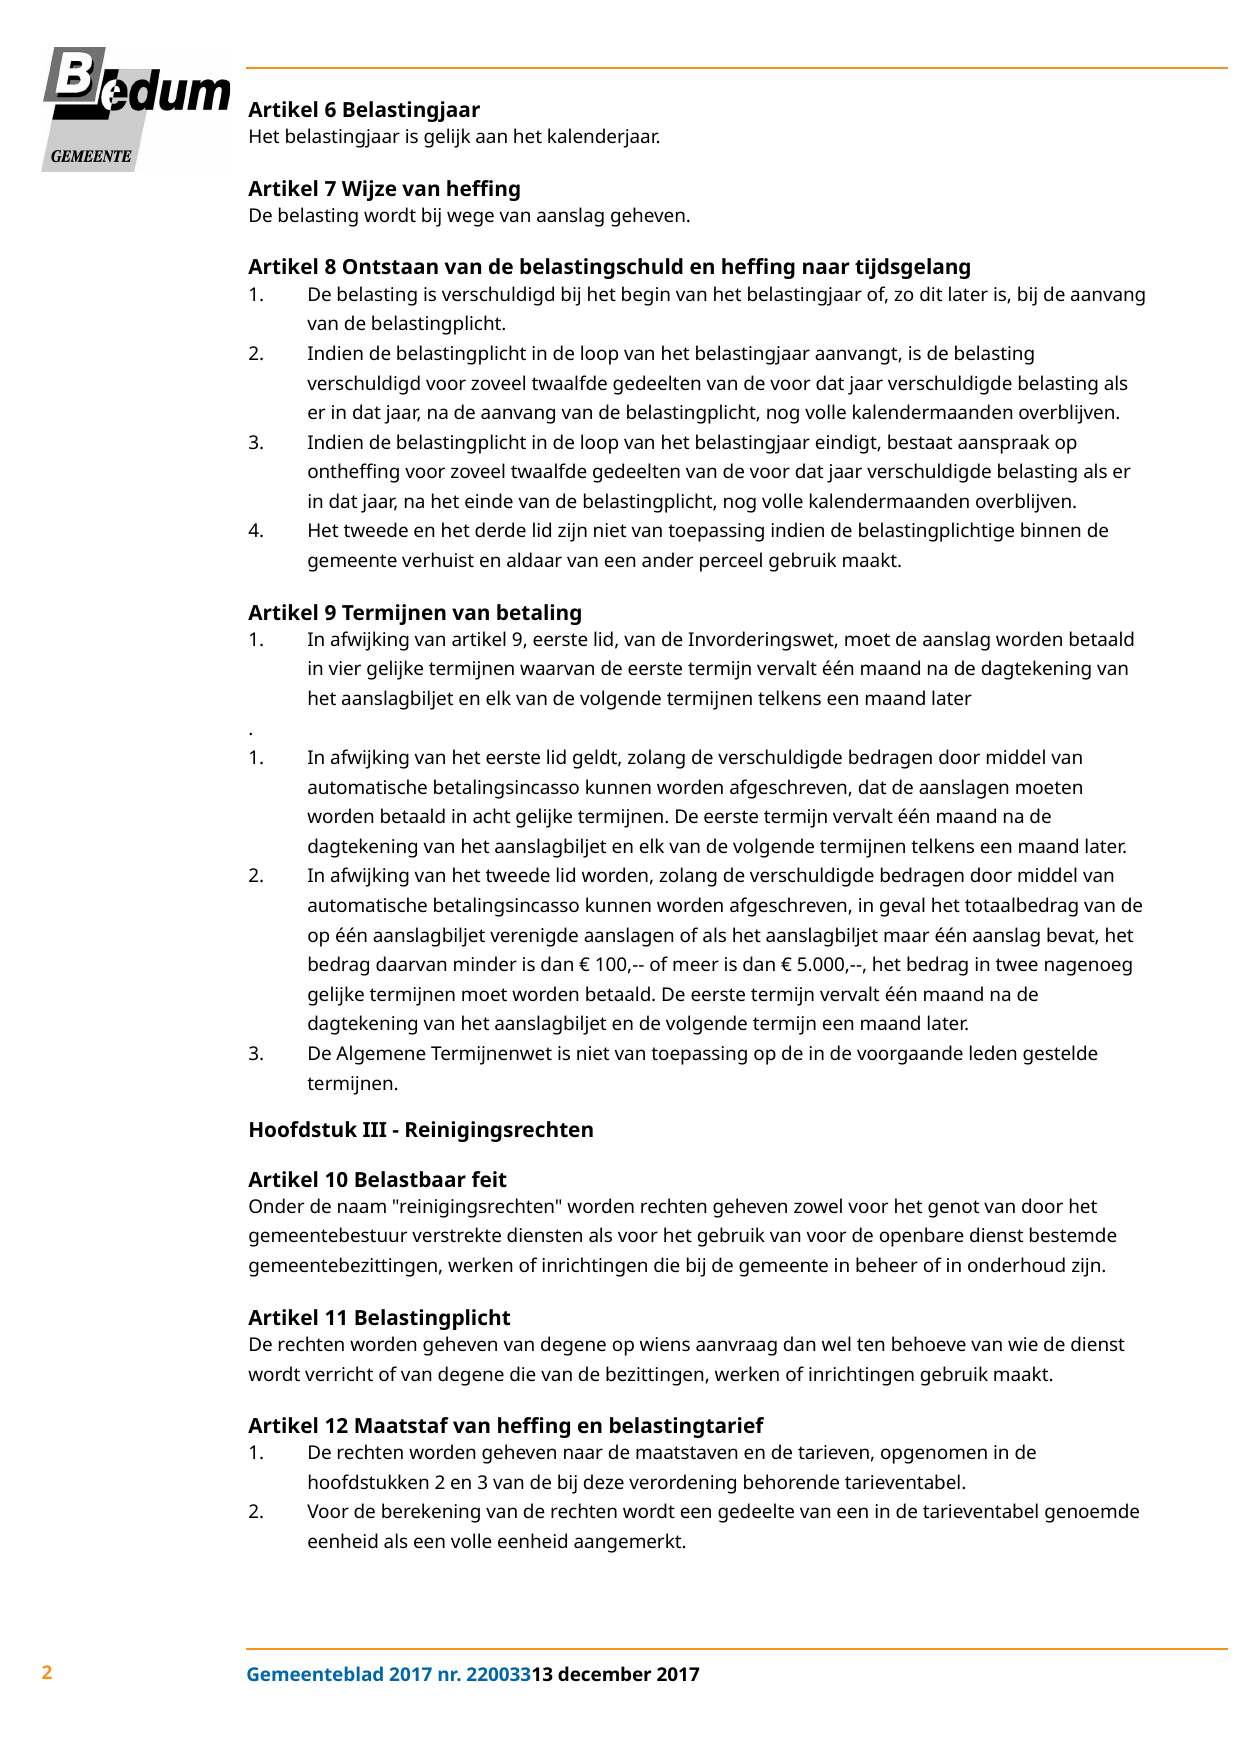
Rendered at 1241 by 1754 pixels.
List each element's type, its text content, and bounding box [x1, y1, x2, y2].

list Indien de belastingplicht in de loop van het belastingjaar aanvangt, is de belasting verschuldigd voor zoveel twaalfde gedeelten van de voor dat jaar verschuldigde belasting als er in dat jaar, na de aanvang van de belastingplicht, nog volle kalendermaanden overblijven. [248, 340, 1152, 425]
text Artikel 7 Wijze van heffing [248, 174, 1152, 202]
text Artikel 6 Belastingjaar [248, 95, 1152, 123]
text Artikel 12 Maatstaf van heffing en belastingtarief [248, 1411, 1152, 1439]
picture [41, 47, 231, 172]
text Hoofdstuk III - Reinigingsrechten [248, 1115, 1152, 1144]
list Het tweede en het derde lid zijn niet van toepassing indien de belastingplichtige binnen de gemeente verhuist en aldaar van een ander perceel gebruik maakt. [248, 518, 1152, 573]
text Artikel 10 Belastbaar feit [248, 1165, 1152, 1193]
text Artikel 9 Termijnen van betaling [248, 598, 1152, 626]
text De rechten worden geheven van degene op wiens aanvraag dan wel ten behoeve van wie de dienst wordt verricht of van degene die van de bezittingen, werken of inrichtingen gebruik maakt. [248, 1331, 1152, 1386]
list Indien de belastingplicht in de loop van het belastingjaar eindigt, bestaat aanspraak op ontheffing voor zoveel twaalfde gedeelten van de voor dat jaar verschuldigde belasting als er in dat jaar, na het einde van de belastingplicht, nog volle kalendermaanden overblijven. [248, 429, 1152, 514]
text Onder de naam "reinigingsrechten" worden rechten geheven zowel voor het genot van door het gemeentebestuur verstrekte diensten als voor het gebruik van voor de openbare dienst bestemde gemeentebezittingen, werken of inrichtingen die bij de gemeente in beheer of in onderhoud zijn. [248, 1193, 1152, 1278]
list Voor de berekening van de rechten wordt een gedeelte van een in de tarieventabel genoemde eenheid als een volle eenheid aangemerkt. [248, 1499, 1152, 1554]
list In afwijking van het eerste lid geldt, zolang de verschuldigde bedragen door middel van automatische betalingsincasso kunnen worden afgeschreven, dat de aanslagen moeten worden betaald in acht gelijke termijnen. De eerste termijn vervalt één maand na de dagtekening van het aanslagbiljet en elk van de volgende termijnen telkens een maand later. [248, 744, 1152, 859]
text Het belastingjaar is gelijk aan het kalenderjaar. [248, 123, 1152, 149]
list In afwijking van het tweede lid worden, zolang de verschuldigde bedragen door middel van automatische betalingsincasso kunnen worden afgeschreven, in geval het totaalbedrag van de op één aanslagbiljet verenigde aanslagen of als het aanslagbiljet maar één aanslag bevat, het bedrag daarvan minder is dan € 100,-- of meer is dan € 5.000,--, het bedrag in twee nagenoeg gelijke termijnen moet worden betaald. De eerste termijn vervalt één maand na de dagtekening van het aanslagbiljet en de volgende termijn een maand later. [248, 863, 1152, 1036]
list De Algemene Termijnenwet is niet van toepassing op de in de voorgaande leden gestelde termijnen. [248, 1040, 1152, 1096]
text De belasting wordt bij wege van aanslag geheven. [248, 202, 1152, 228]
list De belasting is verschuldigd bij het begin van het belastingjaar of, zo dit later is, bij de aanvang van de belastingplicht. [248, 281, 1152, 336]
text . [248, 715, 1152, 741]
text Artikel 8 Ontstaan van de belastingschuld en heffing naar tijdsgelang [248, 252, 1152, 281]
list De rechten worden geheven naar de maatstaven en de tarieven, opgenomen in de hoofdstukken 2 en 3 van de bij deze verordening behorende tarieventabel. [248, 1439, 1152, 1495]
text Artikel 11 Belastingplicht [248, 1303, 1152, 1331]
list In afwijking van artikel 9, eerste lid, van de Invorderingswet, moet de aanslag worden betaald in vier gelijke termijnen waarvan de eerste termijn vervalt één maand na de dagtekening van het aanslagbiljet en elk van de volgende termijnen telkens een maand later [248, 626, 1152, 711]
